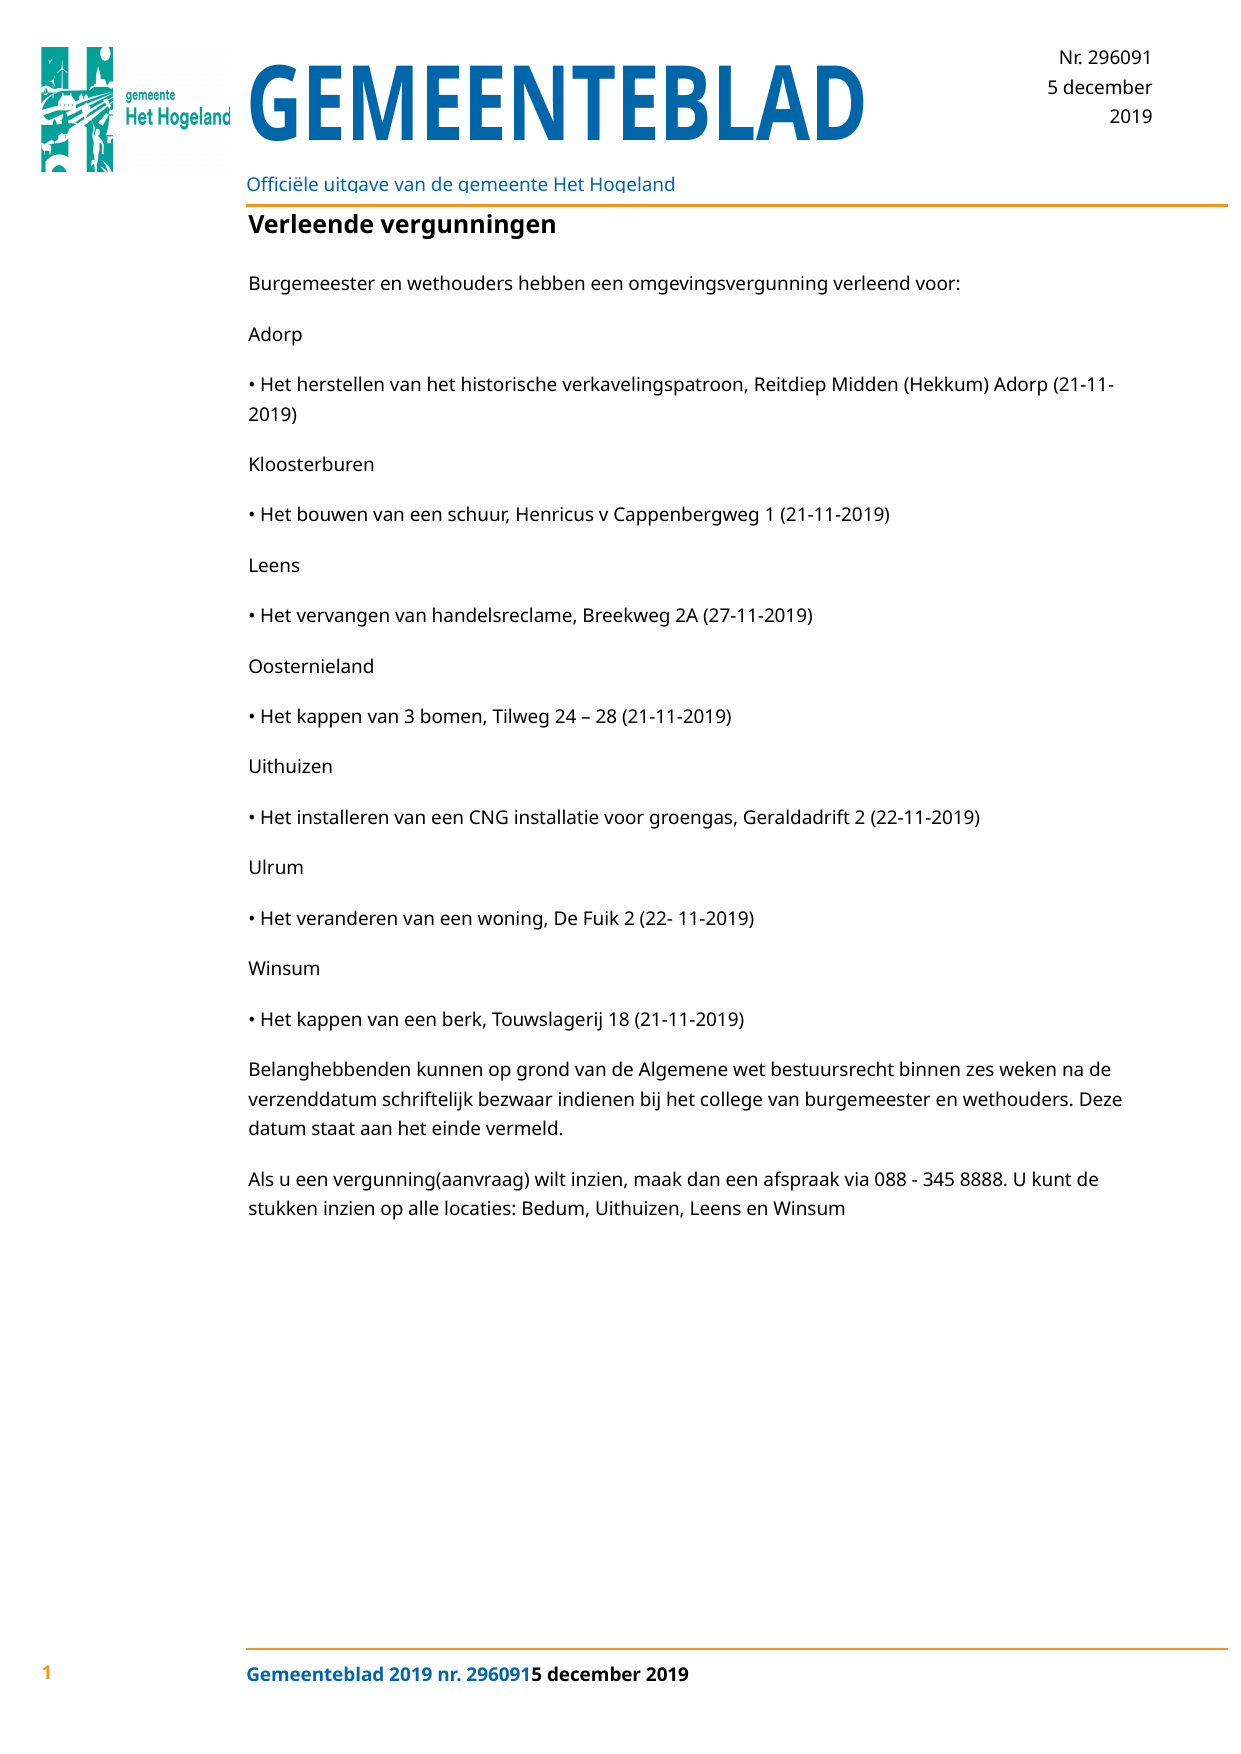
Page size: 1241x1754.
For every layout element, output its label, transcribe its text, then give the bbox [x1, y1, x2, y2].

text Adorp [248, 321, 1152, 346]
text Belanghebbenden kunnen op grond van de Algemene wet bestuursrecht binnen zes weken na de verzenddatum schriftelijk bezwaar indienen bij het college van burgemeester en wethouders. Deze datum staat aan het einde vermeld. [248, 1056, 1152, 1141]
text • Het installeren van een CNG installatie voor groengas, Geraldadrift 2 (22-11-2019) [248, 804, 1152, 830]
text • Het bouwen van een schuur, Henricus v Cappenbergweg 1 (21-11-2019) [248, 502, 1152, 527]
text Leens [248, 552, 1152, 578]
text • Het veranderen van een woning, De Fuik 2 (22- 11-2019) [248, 905, 1152, 931]
text Oosternieland [248, 653, 1152, 678]
text Ulrum [248, 854, 1152, 880]
text Kloosterburen [248, 451, 1152, 477]
text Uithuizen [248, 754, 1152, 779]
text Winsum [248, 955, 1152, 981]
text • Het herstellen van het historische verkavelingspatroon, Reitdiep Midden (Hekkum) Adorp (21-11-2019) [248, 371, 1152, 426]
text • Het kappen van 3 bomen, Tilweg 24 – 28 (21-11-2019) [248, 703, 1152, 729]
text • Het vervangen van handelsreclame, Breekweg 2A (27-11-2019) [248, 602, 1152, 628]
text • Het kappen van een berk, Touwslagerij 18 (21-11-2019) [248, 1006, 1152, 1031]
text Burgemeester en wethouders hebben een omgevingsvergunning verleend voor: [248, 270, 1152, 296]
text Verleende vergunningen [248, 207, 1152, 241]
picture [41, 47, 231, 172]
text Als u een vergunning(aanvraag) wilt inzien, maak dan een afspraak via 088 - 345 8888. U kunt de stukken inzien op alle locaties: Bedum, Uithuizen, Leens en Winsum [248, 1166, 1152, 1221]
